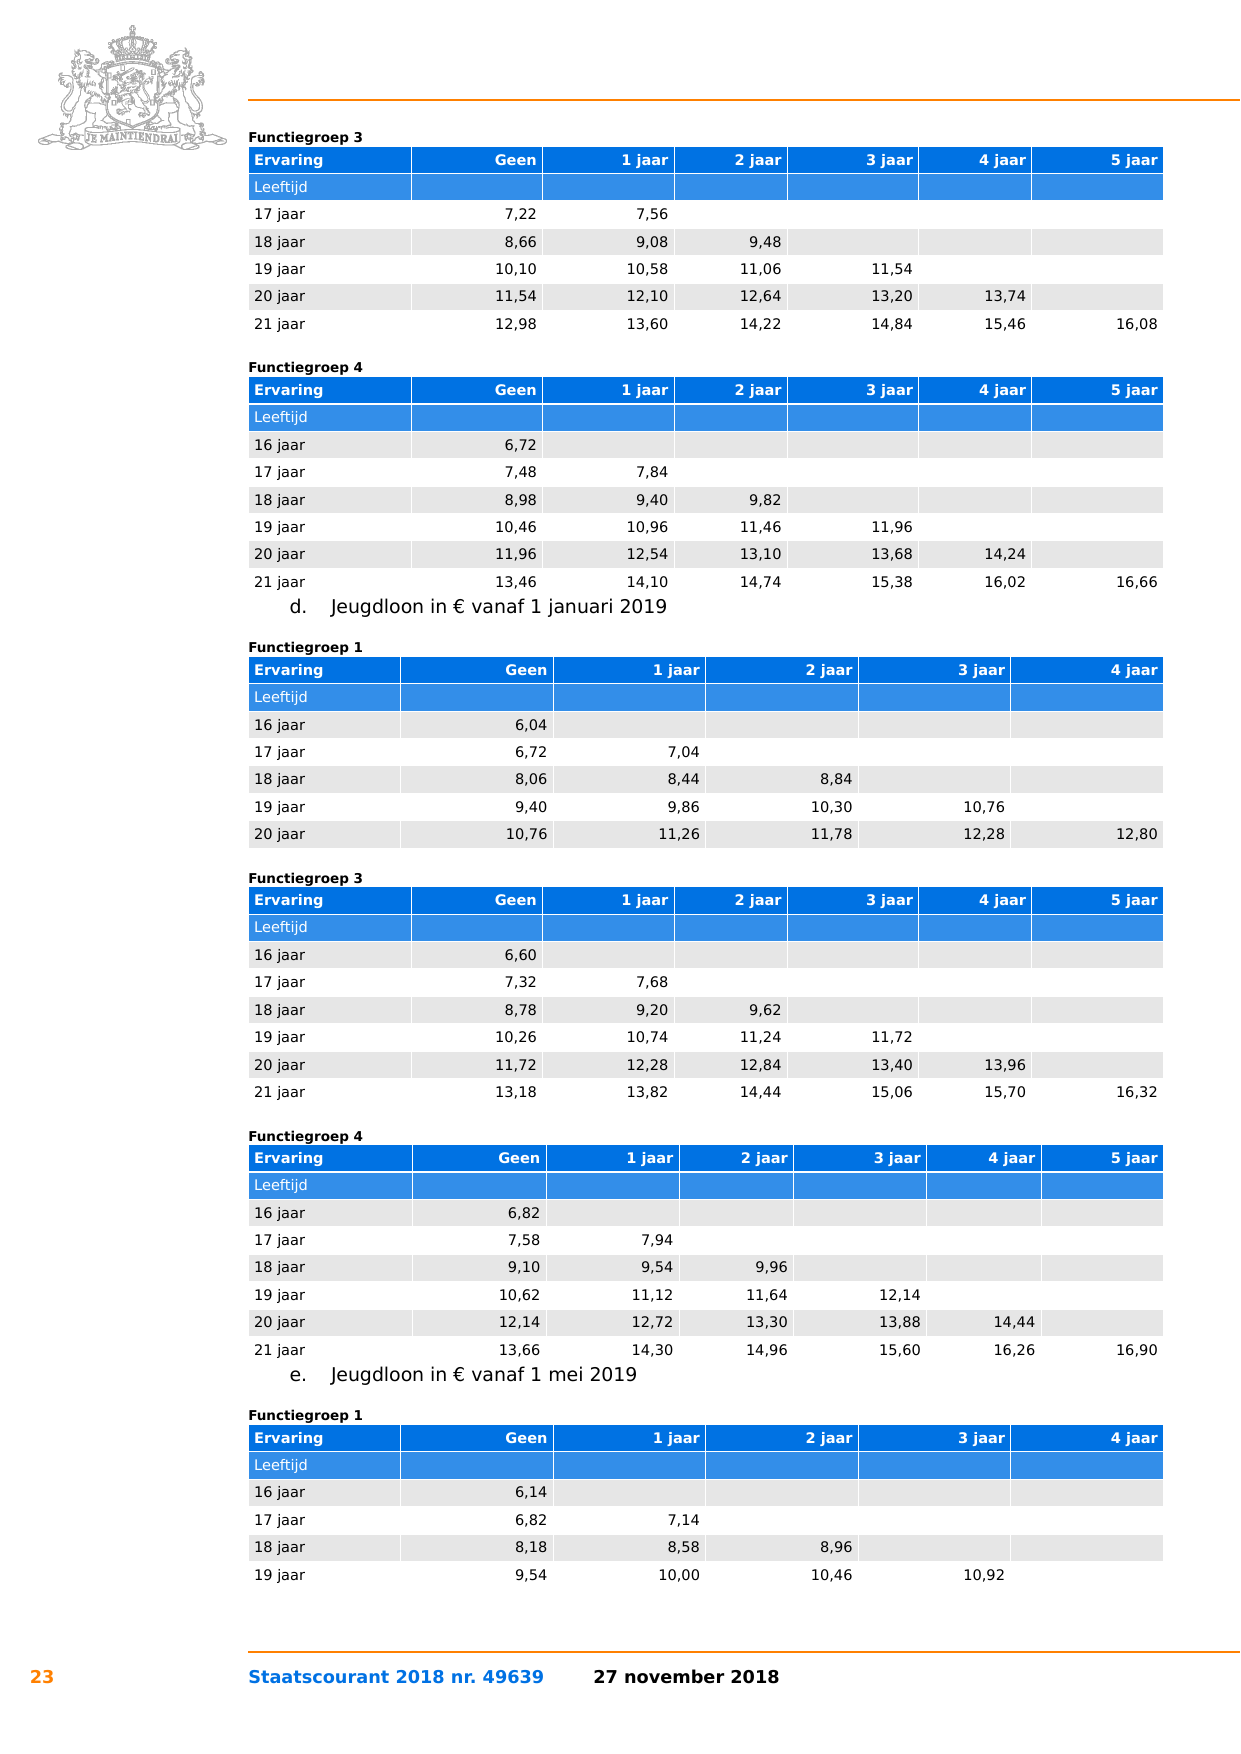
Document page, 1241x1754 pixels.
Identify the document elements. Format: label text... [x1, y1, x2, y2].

table_cell [706, 712, 858, 738]
table_cell 11,64 [680, 1282, 793, 1308]
table_cell [788, 915, 918, 941]
table_cell 16 jaar [249, 432, 411, 458]
table_cell [675, 201, 787, 228]
table_cell 5 jaar [1032, 147, 1163, 173]
table_cell [675, 459, 787, 486]
table_cell 6,14 [401, 1480, 553, 1506]
table_cell 3 jaar [859, 657, 1010, 683]
table_cell 11,96 [788, 514, 918, 540]
table_cell [788, 174, 918, 200]
table_cell [919, 514, 1031, 540]
table_cell [680, 1227, 793, 1254]
table_cell 12,14 [413, 1310, 546, 1336]
table_cell [1011, 794, 1163, 820]
table_cell 8,58 [554, 1535, 705, 1561]
table_cell [927, 1200, 1041, 1226]
table_cell Ervaring [249, 1145, 412, 1171]
table_cell 13,20 [788, 284, 918, 310]
table_cell [859, 1535, 1010, 1561]
table_cell 8,44 [554, 766, 705, 793]
table_cell [412, 174, 542, 200]
table_cell [1011, 1480, 1163, 1506]
table_cell 10,00 [554, 1562, 705, 1588]
table_cell 10,74 [543, 1024, 674, 1051]
table_cell [919, 432, 1031, 458]
table_header Functiegroep 3 [248, 130, 1163, 146]
table_cell 2 jaar [675, 887, 787, 914]
table_cell 10,76 [859, 794, 1010, 820]
table_cell [1011, 1562, 1163, 1588]
table_cell 20 jaar [249, 284, 411, 310]
table_cell [1032, 1052, 1163, 1078]
table_cell 9,54 [547, 1255, 679, 1281]
table_header Functiegroep 1 [248, 1408, 1163, 1424]
table_cell [706, 739, 858, 765]
table_cell [859, 1507, 1010, 1533]
table_cell 15,06 [788, 1079, 918, 1105]
table_cell 5 jaar [1042, 1145, 1163, 1171]
table_cell [1032, 514, 1163, 540]
table_cell 21 jaar [249, 1337, 412, 1363]
table_cell [680, 1200, 793, 1226]
table_cell [927, 1173, 1041, 1199]
table_cell 3 jaar [788, 887, 918, 914]
table_cell Leeftijd [249, 1452, 400, 1479]
table_cell 14,24 [919, 541, 1031, 568]
table_cell 11,96 [412, 541, 542, 568]
table_cell 13,82 [543, 1079, 674, 1105]
table_cell [412, 915, 542, 941]
table_cell Ervaring [249, 147, 411, 173]
table_cell [788, 487, 918, 513]
table_cell [1032, 1024, 1163, 1051]
table_cell 8,06 [401, 766, 553, 793]
table_cell 16 jaar [249, 1480, 400, 1506]
table_cell 6,60 [412, 942, 542, 968]
table_cell 19 jaar [249, 1024, 411, 1051]
table_cell 10,46 [412, 514, 542, 540]
table_cell [543, 915, 674, 941]
table_cell 4 jaar [1011, 1425, 1163, 1451]
table_cell 11,24 [675, 1024, 787, 1051]
table_cell 13,40 [788, 1052, 918, 1078]
table_cell [543, 942, 674, 968]
table_cell [788, 997, 918, 1023]
table_cell [675, 432, 787, 458]
table_cell 11,26 [554, 821, 705, 848]
table_cell [788, 970, 918, 996]
table_cell [554, 1480, 705, 1506]
table_cell 8,66 [412, 229, 542, 255]
table_cell [543, 405, 674, 431]
table_cell 11,72 [412, 1052, 542, 1078]
table_cell 20 jaar [249, 541, 411, 568]
table_cell 4 jaar [919, 147, 1031, 173]
table_cell 4 jaar [927, 1145, 1041, 1171]
table_cell 7,32 [412, 970, 542, 996]
table_cell 19 jaar [249, 1562, 400, 1588]
table_cell 4 jaar [919, 887, 1031, 914]
table_cell [794, 1227, 926, 1254]
table_cell 7,94 [547, 1227, 679, 1254]
table_cell Geen [412, 377, 542, 403]
table_cell 12,80 [1011, 821, 1163, 848]
table_cell [543, 432, 674, 458]
table_cell 20 jaar [249, 1052, 411, 1078]
table_cell [1042, 1227, 1163, 1254]
table_cell 13,46 [412, 569, 542, 595]
table_cell 13,74 [919, 284, 1031, 310]
table_cell 16,26 [927, 1337, 1041, 1363]
table_cell 11,54 [412, 284, 542, 310]
table_cell 2 jaar [675, 147, 787, 173]
table_cell 7,84 [543, 459, 674, 486]
table_cell 17 jaar [249, 739, 400, 765]
table_cell [919, 256, 1031, 283]
table_cell 13,88 [794, 1310, 926, 1336]
text d. Jeugdloon in € vanaf 1 januari 2019 [289, 596, 1163, 618]
table_cell 18 jaar [249, 1535, 400, 1561]
table_cell 10,96 [543, 514, 674, 540]
table_cell [706, 684, 858, 711]
table_cell 8,18 [401, 1535, 553, 1561]
table_cell 10,26 [412, 1024, 542, 1051]
table_cell [1032, 405, 1163, 431]
table_cell [1032, 432, 1163, 458]
table_cell 8,96 [706, 1535, 858, 1561]
table_cell Geen [413, 1145, 546, 1171]
table_cell 17 jaar [249, 201, 411, 228]
table_cell [794, 1173, 926, 1199]
table_cell 13,68 [788, 541, 918, 568]
table_cell [859, 1480, 1010, 1506]
table_cell 10,92 [859, 1562, 1010, 1588]
table_cell 1 jaar [554, 1425, 705, 1451]
table_cell [412, 405, 542, 431]
table_cell [859, 1452, 1010, 1479]
table_cell [1032, 970, 1163, 996]
table_cell Ervaring [249, 657, 400, 683]
table_cell 1 jaar [543, 147, 674, 173]
table_cell [706, 1507, 858, 1533]
table_cell [547, 1200, 679, 1226]
table_cell 18 jaar [249, 1255, 412, 1281]
table_cell 14,44 [927, 1310, 1041, 1336]
table_cell 6,82 [401, 1507, 553, 1533]
table_cell 2 jaar [706, 657, 858, 683]
table_cell Geen [401, 657, 553, 683]
table_cell [706, 1480, 858, 1506]
table_cell [1011, 739, 1163, 765]
table_cell [675, 174, 787, 200]
table_cell 13,18 [412, 1079, 542, 1105]
table_cell 11,12 [547, 1282, 679, 1308]
table_cell [554, 684, 705, 711]
table_cell 21 jaar [249, 1079, 411, 1105]
table_cell 11,72 [788, 1024, 918, 1051]
table_cell Leeftijd [249, 405, 411, 431]
table_cell 7,68 [543, 970, 674, 996]
table_cell 8,78 [412, 997, 542, 1023]
table_cell [1032, 487, 1163, 513]
table_cell [1011, 1535, 1163, 1561]
table_cell [1011, 766, 1163, 793]
table_cell 14,44 [675, 1079, 787, 1105]
table_cell [680, 1173, 793, 1199]
table_cell 14,74 [675, 569, 787, 595]
table_cell [919, 997, 1031, 1023]
table_cell [1042, 1173, 1163, 1199]
table_cell 7,48 [412, 459, 542, 486]
table_cell [794, 1255, 926, 1281]
table_cell 7,04 [554, 739, 705, 765]
table_cell 19 jaar [249, 1282, 412, 1308]
table_cell 16,08 [1032, 311, 1163, 337]
table_cell 13,30 [680, 1310, 793, 1336]
table_cell 16,90 [1042, 1337, 1163, 1363]
table_cell [1042, 1282, 1163, 1308]
table_cell 8,84 [706, 766, 858, 793]
table_cell 11,78 [706, 821, 858, 848]
table_cell 13,60 [543, 311, 674, 337]
table_cell 17 jaar [249, 1507, 400, 1533]
table_cell [919, 229, 1031, 255]
table_cell 9,82 [675, 487, 787, 513]
table_cell 9,40 [543, 487, 674, 513]
table_cell [859, 684, 1010, 711]
table_cell 7,58 [413, 1227, 546, 1254]
table_cell 17 jaar [249, 970, 411, 996]
table_cell [401, 1452, 553, 1479]
table_cell 15,46 [919, 311, 1031, 337]
table_cell 6,72 [412, 432, 542, 458]
table_cell [788, 201, 918, 228]
table_cell [675, 942, 787, 968]
table_cell [1032, 201, 1163, 228]
table_cell [1011, 1507, 1163, 1533]
table_cell [1032, 942, 1163, 968]
table_cell Leeftijd [249, 915, 411, 941]
table_cell [794, 1200, 926, 1226]
table_cell 16,66 [1032, 569, 1163, 595]
table_cell [927, 1282, 1041, 1308]
table_cell 12,84 [675, 1052, 787, 1078]
table_cell [675, 970, 787, 996]
table_cell 5 jaar [1032, 887, 1163, 914]
table_cell 8,98 [412, 487, 542, 513]
table_cell Ervaring [249, 887, 411, 914]
table_cell [547, 1173, 679, 1199]
table_cell [1032, 915, 1163, 941]
table_cell 16 jaar [249, 1200, 412, 1226]
table_cell 6,82 [413, 1200, 546, 1226]
table_cell 2 jaar [706, 1425, 858, 1451]
table_cell 11,46 [675, 514, 787, 540]
table_cell [554, 712, 705, 738]
table_cell 15,60 [794, 1337, 926, 1363]
table_cell [554, 1452, 705, 1479]
table_cell [1032, 997, 1163, 1023]
table_cell 17 jaar [249, 1227, 412, 1254]
table_cell [859, 739, 1010, 765]
table_cell [919, 201, 1031, 228]
table_cell 9,54 [401, 1562, 553, 1588]
table_cell 19 jaar [249, 794, 400, 820]
table_cell 18 jaar [249, 487, 411, 513]
table_cell [1032, 284, 1163, 310]
table_cell [1032, 541, 1163, 568]
table_cell [1011, 1452, 1163, 1479]
table_cell [919, 405, 1031, 431]
table_cell 9,40 [401, 794, 553, 820]
table_cell 9,20 [543, 997, 674, 1023]
table_cell 12,98 [412, 311, 542, 337]
table_cell Geen [412, 147, 542, 173]
table_cell 20 jaar [249, 821, 400, 848]
table_cell 18 jaar [249, 997, 411, 1023]
table_cell [1032, 459, 1163, 486]
table_cell [1032, 174, 1163, 200]
table_cell 21 jaar [249, 569, 411, 595]
table_cell [1011, 684, 1163, 711]
table_cell [1042, 1200, 1163, 1226]
table_cell 3 jaar [788, 377, 918, 403]
table_header Functiegroep 3 [248, 871, 1163, 886]
table_cell 16,32 [1032, 1079, 1163, 1105]
table_cell Geen [401, 1425, 553, 1451]
text e. Jeugdloon in € vanaf 1 mei 2019 [289, 1364, 1163, 1386]
table_cell 10,46 [706, 1562, 858, 1588]
table_cell [1042, 1310, 1163, 1336]
table_cell [1032, 256, 1163, 283]
table_header Functiegroep 1 [248, 640, 1163, 656]
table_cell 13,10 [675, 541, 787, 568]
table_cell 1 jaar [547, 1145, 679, 1171]
table_cell [919, 459, 1031, 486]
table_cell [919, 1024, 1031, 1051]
table_cell 6,04 [401, 712, 553, 738]
table_cell 17 jaar [249, 459, 411, 486]
table_cell 12,14 [794, 1282, 926, 1308]
table_cell 20 jaar [249, 1310, 412, 1336]
table_cell 7,22 [412, 201, 542, 228]
table_cell 3 jaar [788, 147, 918, 173]
table_cell 11,06 [675, 256, 787, 283]
table_cell [401, 684, 553, 711]
table_cell Leeftijd [249, 684, 400, 711]
table_cell 12,10 [543, 284, 674, 310]
table_cell [927, 1227, 1041, 1254]
table_cell 15,70 [919, 1079, 1031, 1105]
table_cell 18 jaar [249, 766, 400, 793]
table_cell 9,08 [543, 229, 674, 255]
table_cell 10,58 [543, 256, 674, 283]
table_cell 5 jaar [1032, 377, 1163, 403]
table_cell 16 jaar [249, 712, 400, 738]
table_cell [788, 459, 918, 486]
table_cell Leeftijd [249, 1173, 412, 1199]
table_cell 2 jaar [675, 377, 787, 403]
table_cell 4 jaar [1011, 657, 1163, 683]
table_cell 16,02 [919, 569, 1031, 595]
table_cell Leeftijd [249, 174, 411, 200]
table_cell [919, 174, 1031, 200]
table_cell 10,10 [412, 256, 542, 283]
table_cell 4 jaar [919, 377, 1031, 403]
table_cell [919, 487, 1031, 513]
table_cell 21 jaar [249, 311, 411, 337]
table_cell [675, 405, 787, 431]
table_cell 10,30 [706, 794, 858, 820]
table_cell [927, 1255, 1041, 1281]
table_cell [543, 174, 674, 200]
table_cell 9,48 [675, 229, 787, 255]
table_cell Geen [412, 887, 542, 914]
table_cell [788, 432, 918, 458]
table_cell 1 jaar [543, 887, 674, 914]
table_cell 14,84 [788, 311, 918, 337]
table_cell [919, 942, 1031, 968]
table_cell 9,62 [675, 997, 787, 1023]
table_header Functiegroep 4 [248, 1128, 1163, 1144]
table_cell 7,14 [554, 1507, 705, 1533]
table_cell [919, 915, 1031, 941]
table_cell 12,54 [543, 541, 674, 568]
table_cell [788, 942, 918, 968]
table_cell [413, 1173, 546, 1199]
table_cell 12,28 [859, 821, 1010, 848]
table_cell 19 jaar [249, 514, 411, 540]
table_cell 1 jaar [543, 377, 674, 403]
table_cell [1042, 1255, 1163, 1281]
table_cell [919, 970, 1031, 996]
table_cell 6,72 [401, 739, 553, 765]
table_header Functiegroep 4 [248, 360, 1163, 376]
table_cell [859, 766, 1010, 793]
table_cell 9,86 [554, 794, 705, 820]
table_cell [1011, 712, 1163, 738]
table_cell [788, 229, 918, 255]
table_cell 12,28 [543, 1052, 674, 1078]
table_cell 14,22 [675, 311, 787, 337]
table_cell 11,54 [788, 256, 918, 283]
table_cell 3 jaar [859, 1425, 1010, 1451]
table_cell 16 jaar [249, 942, 411, 968]
table_cell Ervaring [249, 1425, 400, 1451]
table_cell 12,72 [547, 1310, 679, 1336]
table_cell 7,56 [543, 201, 674, 228]
table_cell [706, 1452, 858, 1479]
table_cell 2 jaar [680, 1145, 793, 1171]
table_cell 14,10 [543, 569, 674, 595]
table_cell 14,30 [547, 1337, 679, 1363]
table_cell [1032, 229, 1163, 255]
table_cell [675, 915, 787, 941]
table_cell 10,76 [401, 821, 553, 848]
table_cell 9,10 [413, 1255, 546, 1281]
table_cell Ervaring [249, 377, 411, 403]
picture [38, 25, 227, 150]
table_cell 12,64 [675, 284, 787, 310]
table_cell [859, 712, 1010, 738]
table_cell 13,66 [413, 1337, 546, 1363]
table_cell 18 jaar [249, 229, 411, 255]
table_cell [788, 405, 918, 431]
table_cell 9,96 [680, 1255, 793, 1281]
table_cell 3 jaar [794, 1145, 926, 1171]
table_cell 13,96 [919, 1052, 1031, 1078]
table_cell 19 jaar [249, 256, 411, 283]
table_cell 1 jaar [554, 657, 705, 683]
table_cell 15,38 [788, 569, 918, 595]
table_cell 14,96 [680, 1337, 793, 1363]
table_cell 10,62 [413, 1282, 546, 1308]
